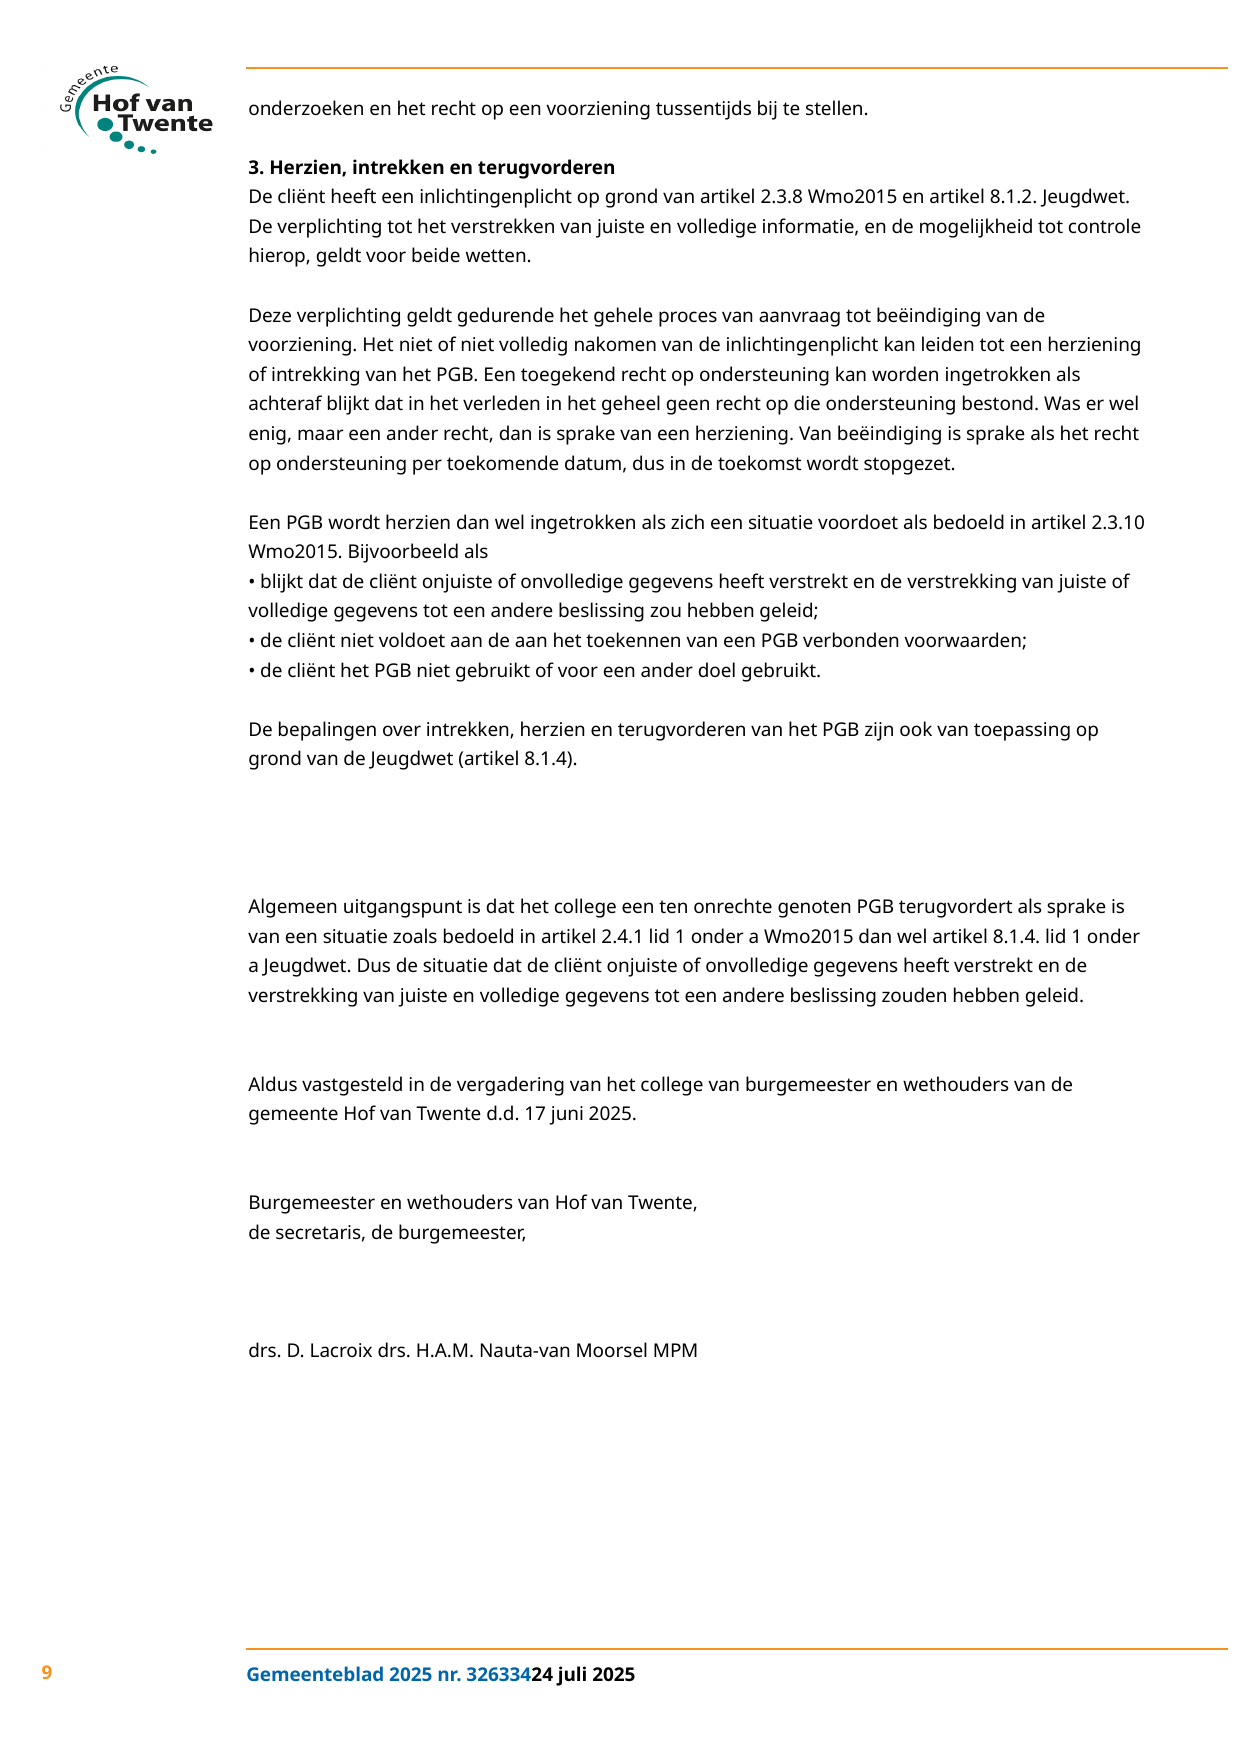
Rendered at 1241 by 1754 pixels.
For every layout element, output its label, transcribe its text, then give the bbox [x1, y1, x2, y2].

text De bepalingen over intrekken, herzien en terugvorderen van het PGB zijn ook van toepassing op grond van de Jeugdwet (artikel 8.1.4). [248, 716, 1152, 771]
text de secretaris, de burgemeester, [248, 1219, 1152, 1245]
text onderzoeken en het recht op een voorziening tussentijds bij te stellen. [248, 95, 1152, 121]
text • de cliënt het PGB niet gebruikt of voor een ander doel gebruikt. [248, 657, 1152, 683]
text Een PGB wordt herzien dan wel ingetrokken als zich een situatie voordoet als bedoeld in artikel 2.3.10 Wmo2015. Bijvoorbeeld als [248, 509, 1152, 564]
text 3. Herzien, intrekken en terugvorderen [248, 154, 1152, 180]
text Deze verplichting geldt gedurende het gehele proces van aanvraag tot beëindiging van de voorziening. Het niet of niet volledig nakomen van de inlichtingenplicht kan leiden tot een herziening of intrekking van het PGB. Een toegekend recht op ondersteuning kan worden ingetrokken als achteraf blijkt dat in het verleden in het geheel geen recht op die ondersteuning bestond. Was er wel enig, maar een ander recht, dan is sprake van een herziening. Van beëindiging is sprake als het recht op ondersteuning per toekomende datum, dus in de toekomst wordt stopgezet. [248, 302, 1152, 476]
text • de cliënt niet voldoet aan de aan het toekennen van een PGB verbonden voorwaarden; [248, 627, 1152, 653]
text Algemeen uitgangspunt is dat het college een ten onrechte genoten PGB terugvordert als sprake is van een situatie zoals bedoeld in artikel 2.4.1 lid 1 onder a Wmo2015 dan wel artikel 8.1.4. lid 1 onder a Jeugdwet. Dus de situatie dat de cliënt onjuiste of onvolledige gegevens heeft verstrekt en de verstrekking van juiste en volledige gegevens tot een andere beslissing zouden hebben geleid. [248, 893, 1152, 1008]
text drs. D. Lacroix drs. H.A.M. Nauta-van Moorsel MPM [248, 1337, 1152, 1363]
text • blijkt dat de cliënt onjuiste of onvolledige gegevens heeft verstrekt en de verstrekking van juiste of volledige gegevens tot een andere beslissing zou hebben geleid; [248, 568, 1152, 623]
picture [41, 47, 231, 172]
text Aldus vastgesteld in de vergadering van het college van burgemeester en wethouders van de gemeente Hof van Twente d.d. 17 juni 2025. [248, 1071, 1152, 1126]
text Burgemeester en wethouders van Hof van Twente, [248, 1189, 1152, 1215]
text De cliënt heeft een inlichtingenplicht op grond van artikel 2.3.8 Wmo2015 en artikel 8.1.2. Jeugdwet. De verplichting tot het verstrekken van juiste en volledige informatie, en de mogelijkheid tot controle hierop, geldt voor beide wetten. [248, 183, 1152, 268]
